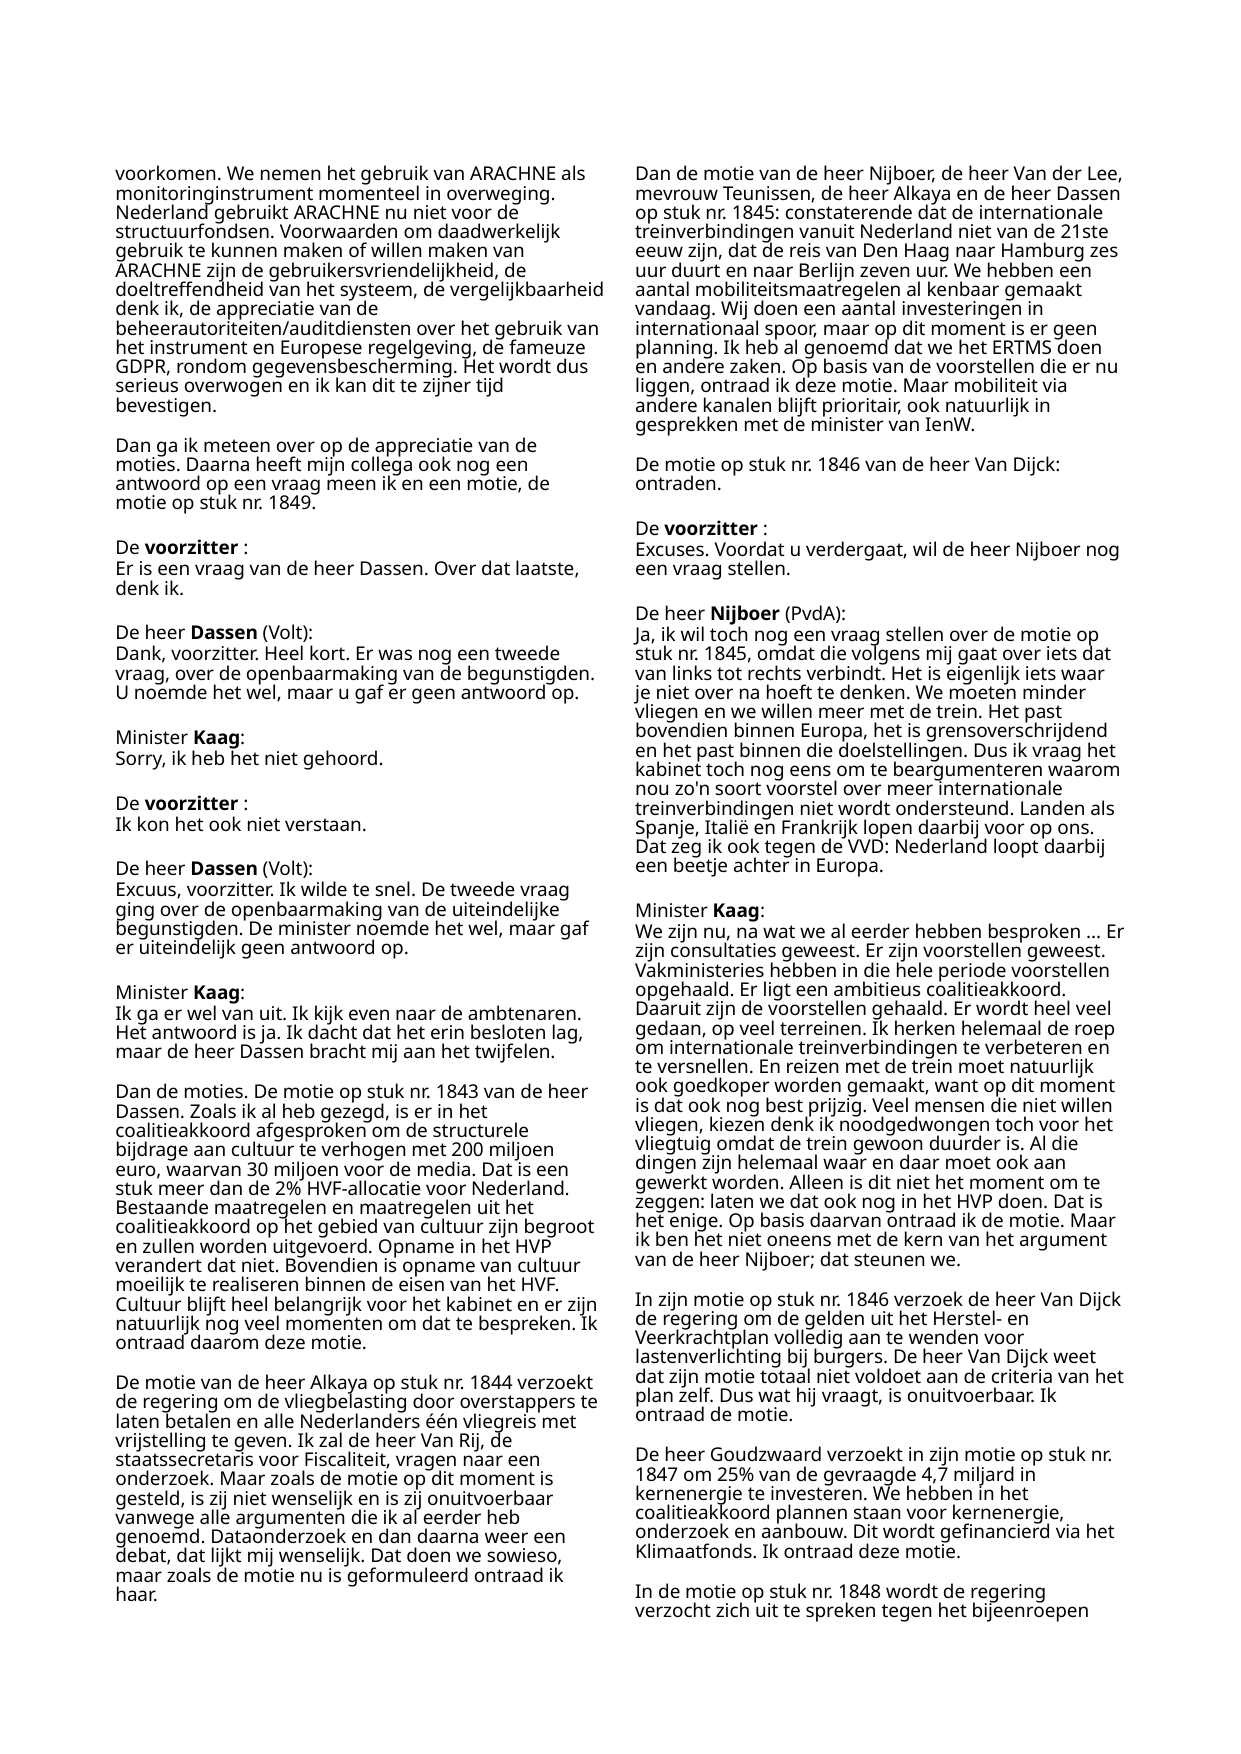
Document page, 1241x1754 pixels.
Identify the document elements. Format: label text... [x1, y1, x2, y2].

text Minister Kaag: [115, 979, 605, 1005]
text De voorzitter : [115, 534, 605, 560]
text De motie van de heer Alkaya op stuk nr. 1844 verzoekt de regering om de vliegbelasting door overstappers te laten betalen en alle Nederlanders één vliegreis met vrijstelling te geven. Ik zal de heer Van Rij, de staatssecretaris voor Fiscaliteit, vragen naar een onderzoek. Maar zoals de motie op dit moment is gesteld, is zij niet wenselijk en is zij onuitvoerbaar vanwege alle argumenten die ik al eerder heb genoemd. Dataonderzoek en dan daarna weer een debat, dat lijkt mij wenselijk. Dat doen we sowieso, maar zoals de motie nu is geformuleerd ontraad ik haar. [115, 1374, 605, 1605]
text Ik ga er wel van uit. Ik kijk even naar de ambtenaren. Het antwoord is ja. Ik dacht dat het erin besloten lag, maar de heer Dassen bracht mij aan het twijfelen. [115, 1005, 605, 1063]
text Dank, voorzitter. Heel kort. Er was nog een tweede vraag, over de openbaarmaking van de begunstigden. U noemde het wel, maar u gaf er geen antwoord op. [115, 645, 605, 703]
text Dan ga ik meteen over op de appreciatie van de moties. Daarna heeft mijn collega ook nog een antwoord op een vraag meen ik en een motie, de motie op stuk nr. 1849. [115, 437, 605, 514]
text Minister Kaag: [635, 897, 1125, 923]
text Dan de motie van de heer Nijboer, de heer Van der Lee, mevrouw Teunissen, de heer Alkaya en de heer Dassen op stuk nr. 1845: constaterende dat de internationale treinverbindingen vanuit Nederland niet van de 21ste eeuw zijn, dat de reis van Den Haag naar Hamburg zes uur duurt en naar Berlijn zeven uur. We hebben een aantal mobiliteitsmaatregelen al kenbaar gemaakt vandaag. Wij doen een aantal investeringen in internationaal spoor, maar op dit moment is er geen planning. Ik heb al genoemd dat we het ERTMS doen en andere zaken. Op basis van de voorstellen die er nu liggen, ontraad ik deze motie. Maar mobiliteit via andere kanalen blijft prioritair, ook natuurlijk in gesprekken met de minister van IenW. [635, 165, 1125, 435]
text We zijn nu, na wat we al eerder hebben besproken ... Er zijn consultaties geweest. Er zijn voorstellen geweest. Vakministeries hebben in die hele periode voorstellen opgehaald. Er ligt een ambitieus coalitieakkoord. Daaruit zijn de voorstellen gehaald. Er wordt heel veel gedaan, op veel terreinen. Ik herken helemaal de roep om internationale treinverbindingen te verbeteren en te versnellen. En reizen met de trein moet natuurlijk ook goedkoper worden gemaakt, want op dit moment is dat ook nog best prijzig. Veel mensen die niet willen vliegen, kiezen denk ik noodgedwongen toch voor het vliegtuig omdat de trein gewoon duurder is. Al die dingen zijn helemaal waar en daar moet ook aan gewerkt worden. Alleen is dit niet het moment om te zeggen: laten we dat ook nog in het HVP doen. Dat is het enige. Op basis daarvan ontraad ik de motie. Maar ik ben het niet oneens met de kern van het argument van de heer Nijboer; dat steunen we. [635, 923, 1125, 1270]
text De heer Dassen (Volt): [115, 619, 605, 645]
text voorkomen. We nemen het gebruik van ARACHNE als monitoringinstrument momenteel in overweging. Nederland gebruikt ARACHNE nu niet voor de structuurfondsen. Voorwaarden om daadwerkelijk gebruik te kunnen maken of willen maken van ARACHNE zijn de gebruikersvriendelijkheid, de doeltreffendheid van het systeem, de vergelijkbaarheid denk ik, de appreciatie van de beheerautoriteiten/auditdiensten over het gebruik van het instrument en Europese regelgeving, de fameuze GDPR, rondom gegevensbescherming. Het wordt dus serieus overwogen en ik kan dit te zijner tijd bevestigen. [115, 165, 605, 416]
text Excuses. Voordat u verdergaat, wil de heer Nijboer nog een vraag stellen. [635, 541, 1125, 579]
text De voorzitter : [635, 515, 1125, 541]
text Sorry, ik heb het niet gehoord. [115, 750, 605, 769]
text De motie op stuk nr. 1846 van de heer Van Dijck: ontraden. [635, 456, 1125, 494]
text Excuus, voorzitter. Ik wilde te snel. De tweede vraag ging over de openbaarmaking van de uiteindelijke begunstigden. De minister noemde het wel, maar gaf er uiteindelijk geen antwoord op. [115, 881, 605, 958]
text Er is een vraag van de heer Dassen. Over dat laatste, denk ik. [115, 560, 605, 599]
text Ja, ik wil toch nog een vraag stellen over de motie op stuk nr. 1845, omdat die volgens mij gaat over iets dat van links tot rechts verbindt. Het is eigenlijk iets waar je niet over na hoeft te denken. We moeten minder vliegen en we willen meer met de trein. Het past bovendien binnen Europa, het is grensoverschrijdend en het past binnen die doelstellingen. Dus ik vraag het kabinet toch nog eens om te beargumenteren waarom nou zo'n soort voorstel over meer internationale treinverbindingen niet wordt ondersteund. Landen als Spanje, Italië en Frankrijk lopen daarbij voor op ons. Dat zeg ik ook tegen de VVD: Nederland loopt daarbij een beetje achter in Europa. [635, 626, 1125, 877]
text De heer Nijboer (PvdA): [635, 600, 1125, 626]
text Ik kon het ook niet verstaan. [115, 816, 605, 835]
text De voorzitter : [115, 790, 605, 816]
text In zijn motie op stuk nr. 1846 verzoek de heer Van Dijck de regering om de gelden uit het Herstel- en Veerkrachtplan volledig aan te wenden voor lastenverlichting bij burgers. De heer Van Dijck weet dat zijn motie totaal niet voldoet aan de criteria van het plan zelf. Dus wat hij vraagt, is onuitvoerbaar. Ik ontraad de motie. [635, 1291, 1125, 1426]
text De heer Goudzwaard verzoekt in zijn motie op stuk nr. 1847 om 25% van de gevraagde 4,7 miljard in kernenergie te investeren. We hebben in het coalitieakkoord plannen staan voor kernenergie, onderzoek en aanbouw. Dit wordt gefinancierd via het Klimaatfonds. Ik ontraad deze motie. [635, 1446, 1125, 1562]
text In de motie op stuk nr. 1848 wordt de regering verzocht zich uit te spreken tegen het bijeenroepen [635, 1583, 1125, 1621]
text Minister Kaag: [115, 724, 605, 750]
text De heer Dassen (Volt): [115, 856, 605, 881]
text Dan de moties. De motie op stuk nr. 1843 van de heer Dassen. Zoals ik al heb gezegd, is er in het coalitieakkoord afgesproken om de structurele bijdrage aan cultuur te verhogen met 200 miljoen euro, waarvan 30 miljoen voor de media. Dat is een stuk meer dan de 2% HVF-allocatie voor Nederland. Bestaande maatregelen en maatregelen uit het coalitieakkoord op het gebied van cultuur zijn begroot en zullen worden uitgevoerd. Opname in het HVP verandert dat niet. Bovendien is opname van cultuur moeilijk te realiseren binnen de eisen van het HVF. Cultuur blijft heel belangrijk voor het kabinet en er zijn natuurlijk nog veel momenten om dat te bespreken. Ik ontraad daarom deze motie. [115, 1083, 605, 1353]
